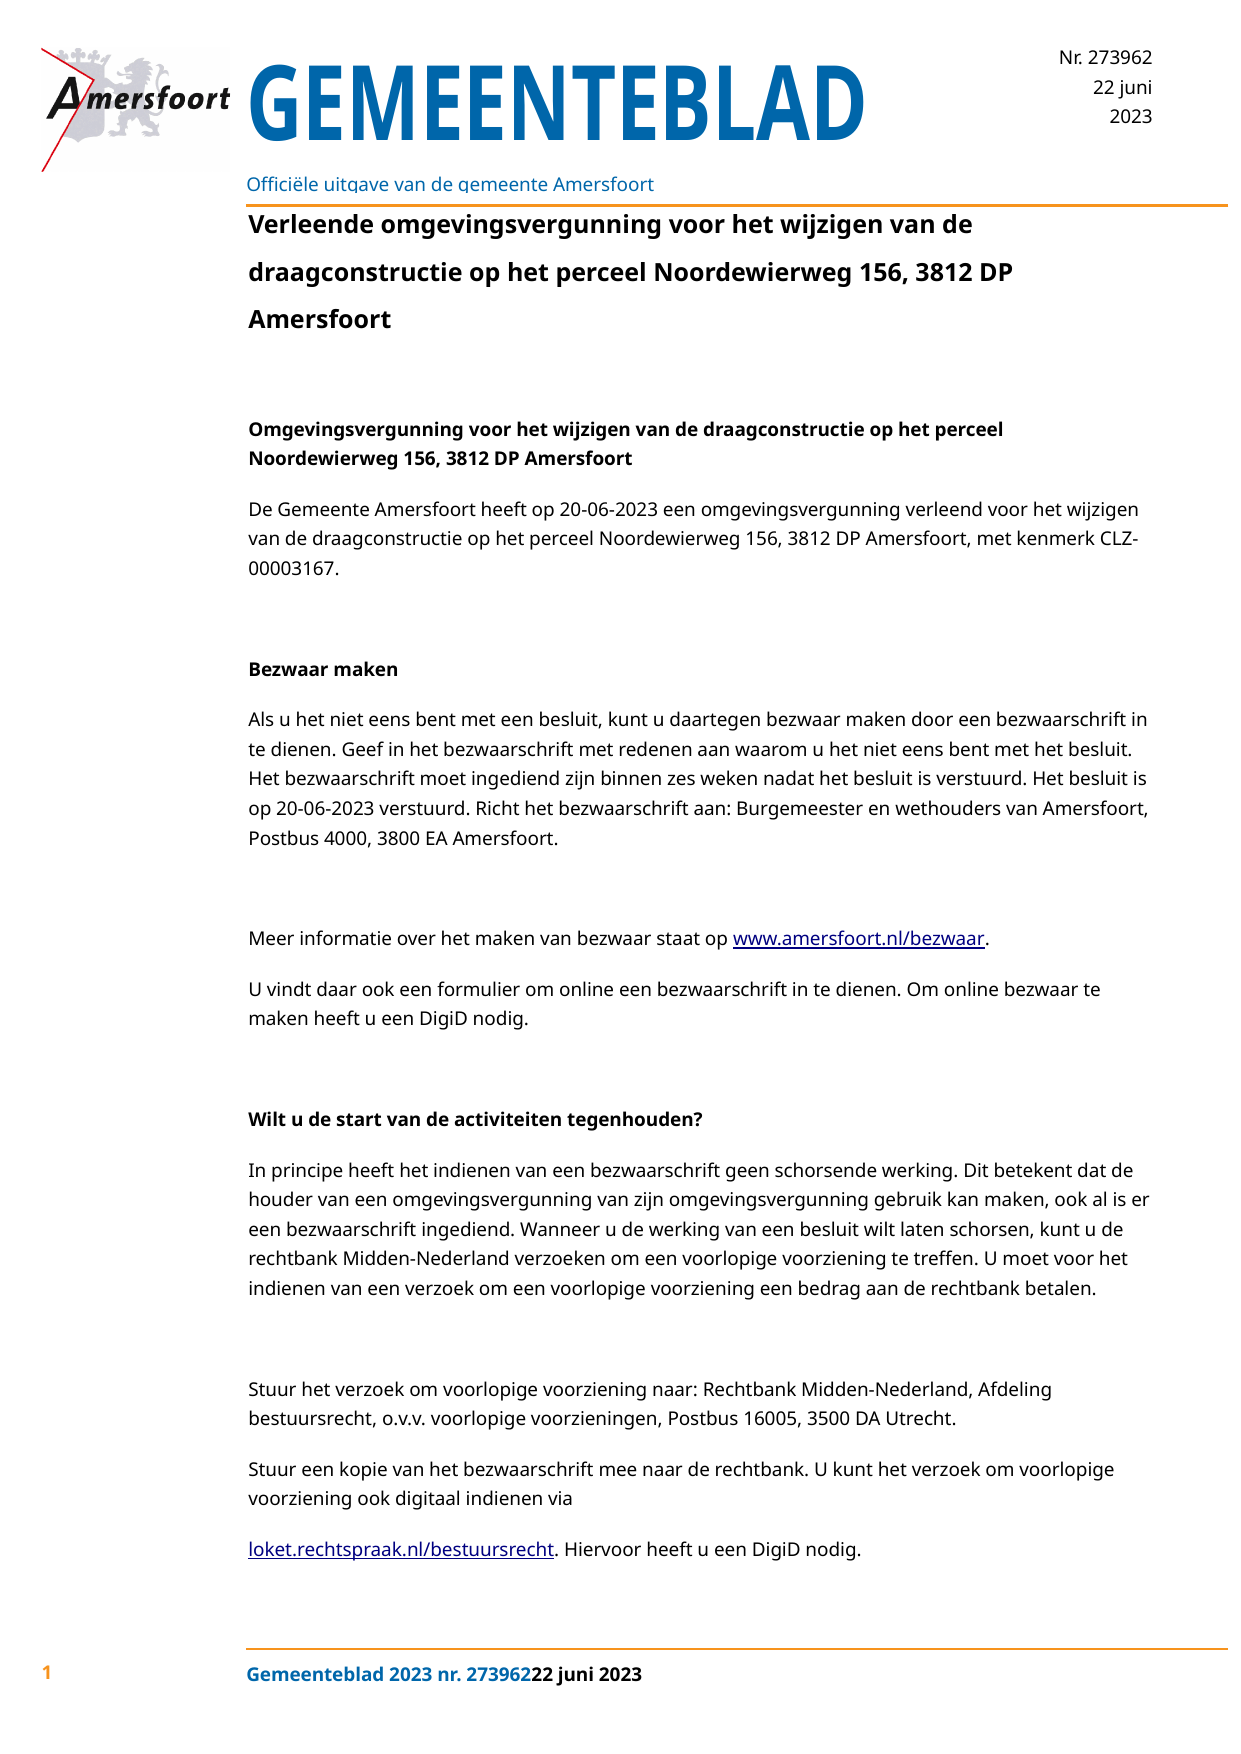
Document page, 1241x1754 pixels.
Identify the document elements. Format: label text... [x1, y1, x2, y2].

text Stuur een kopie van het bezwaarschrift mee naar de rechtbank. U kunt het verzoek om voorlopige voorziening ook digitaal indienen via [248, 1456, 1152, 1511]
text U vindt daar ook een formulier om online een bezwaarschrift in te dienen. Om online bezwaar te maken heeft u een DigiD nodig. [248, 976, 1152, 1031]
picture [41, 47, 231, 172]
text Omgevingsvergunning voor het wijzigen van de draagconstructie op het perceel Noordewierweg 156, 3812 DP Amersfoort [248, 416, 1152, 471]
text Wilt u de start van de activiteiten tegenhouden? [248, 1106, 1152, 1132]
text Meer informatie over het maken van bezwaar staat op www.amersfoort.nl/bezwaar. [248, 926, 1152, 951]
text Als u het niet eens bent met een besluit, kunt u daartegen bezwaar maken door een bezwaarschrift in te dienen. Geef in het bezwaarschrift met redenen aan waarom u het niet eens bent met het besluit. Het bezwaarschrift moet ingediend zijn binnen zes weken nadat het besluit is verstuurd. Het besluit is op 20-06-2023 verstuurd. Richt het bezwaarschrift aan: Burgemeester en wethouders van Amersfoort, Postbus 4000, 3800 EA Amersfoort. [248, 706, 1152, 850]
text De Gemeente Amersfoort heeft op 20-06-2023 een omgevingsvergunning verleend voor het wijzigen van de draagconstructie op het perceel Noordewierweg 156, 3812 DP Amersfoort, met kenmerk CLZ-00003167. [248, 496, 1152, 581]
text Bezwaar maken [248, 656, 1152, 682]
text In principe heeft het indienen van een bezwaarschrift geen schorsende werking. Dit betekent dat de houder van een omgevingsvergunning van zijn omgevingsvergunning gebruik kan maken, ook al is er een bezwaarschrift ingediend. Wanneer u de werking van een besluit wilt laten schorsen, kunt u de rechtbank Midden-Nederland verzoeken om een voorlopige voorziening te treffen. U moet voor het indienen van een verzoek om een voorlopige voorziening een bedrag aan de rechtbank betalen. [248, 1157, 1152, 1301]
text Verleende omgevingsvergunning voor het wijzigen van de draagconstructie op het perceel Noordewierweg 156, 3812 DP Amersfoort [248, 207, 1152, 336]
text loket.rechtspraak.nl/bestuursrecht. Hiervoor heeft u een DigiD nodig. [248, 1536, 1152, 1562]
text Stuur het verzoek om voorlopige voorziening naar: Rechtbank Midden-Nederland, Afdeling bestuursrecht, o.v.v. voorlopige voorzieningen, Postbus 16005, 3500 DA Utrecht. [248, 1376, 1152, 1431]
